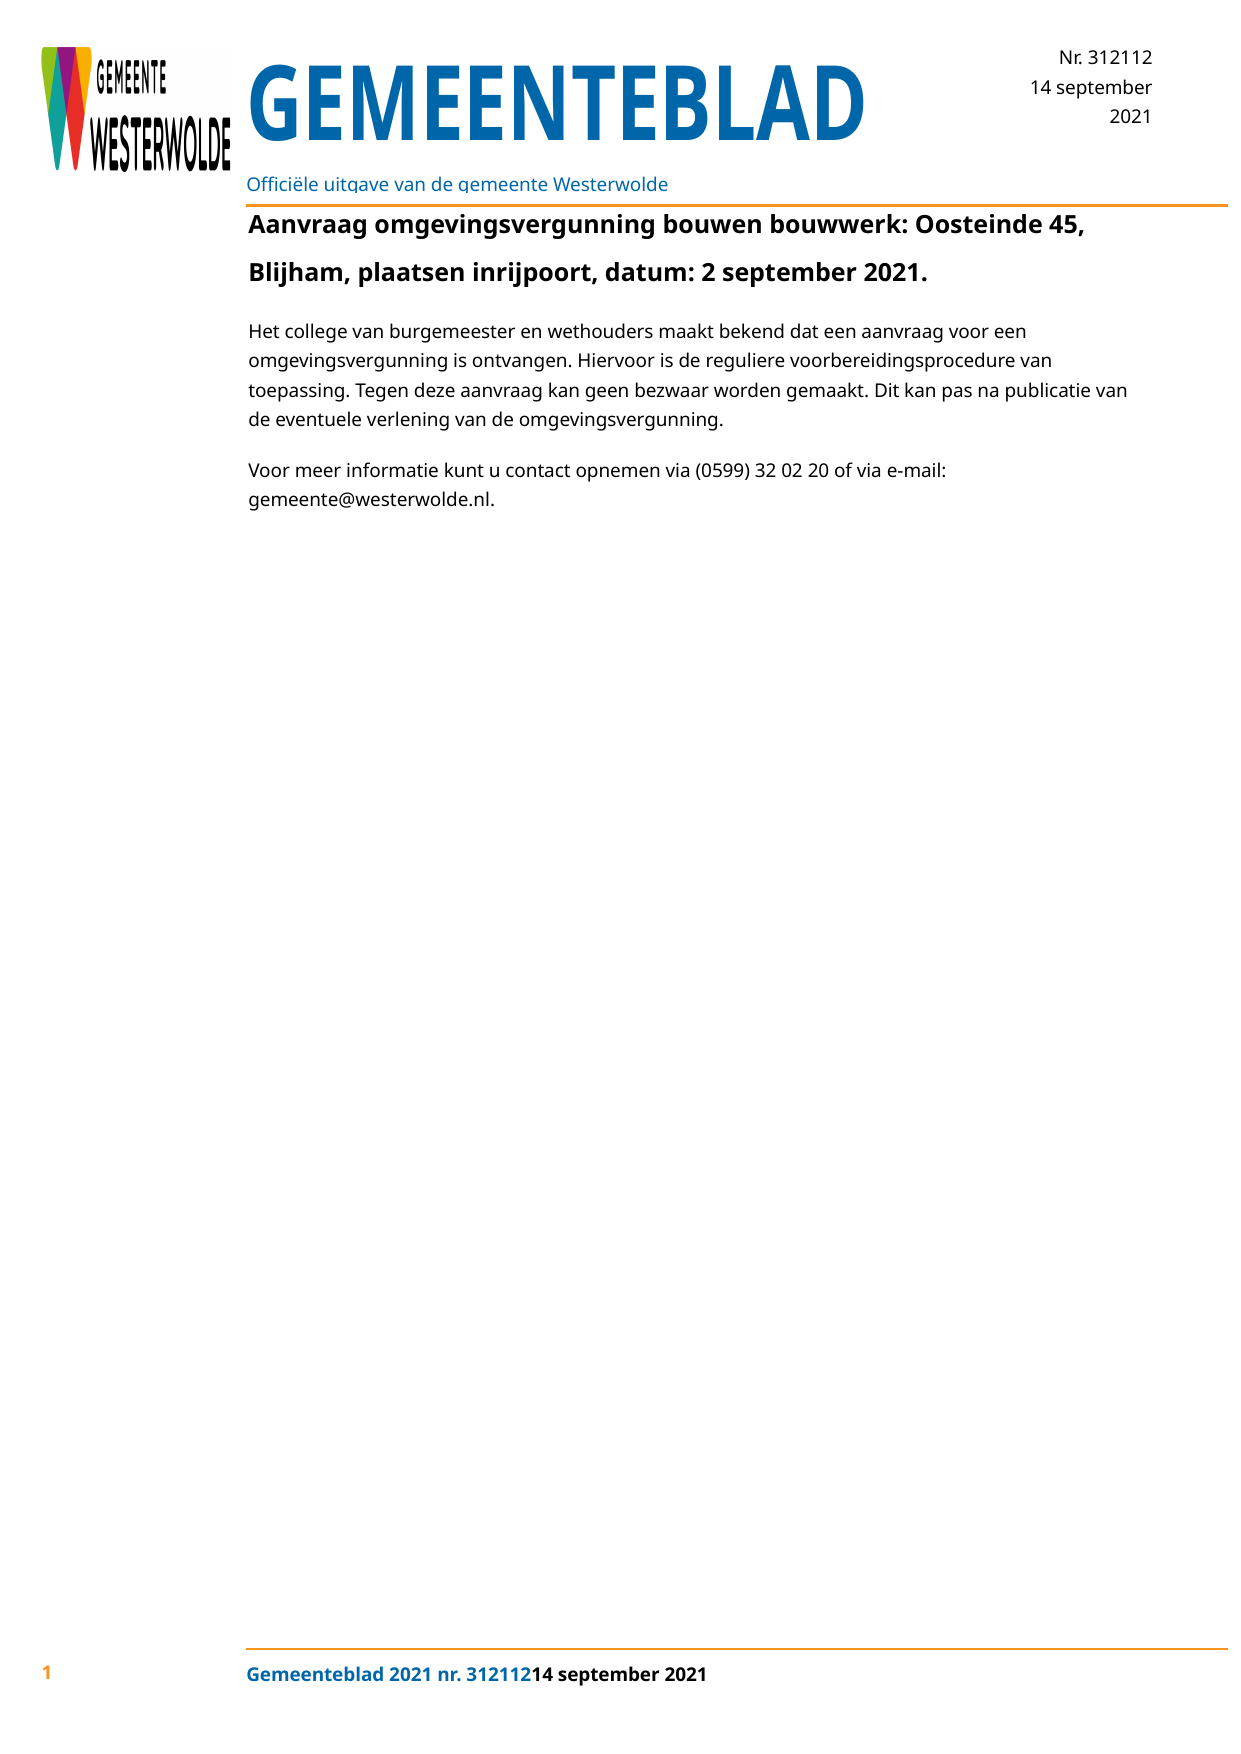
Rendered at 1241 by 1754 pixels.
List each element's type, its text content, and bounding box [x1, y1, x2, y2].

picture [41, 47, 231, 172]
text Het college van burgemeester en wethouders maakt bekend dat een aanvraag voor een omgevingsvergunning is ontvangen. Hiervoor is de reguliere voorbereidingsprocedure van toepassing. Tegen deze aanvraag kan geen bezwaar worden gemaakt. Dit kan pas na publicatie van de eventuele verlening van de omgevingsvergunning. [248, 318, 1152, 432]
text Aanvraag omgevingsvergunning bouwen bouwwerk: Oosteinde 45, Blijham, plaatsen inrijpoort, datum: 2 september 2021. [248, 207, 1152, 288]
text Voor meer informatie kunt u contact opnemen via (0599) 32 02 20 of via e-mail: gemeente@westerwolde.nl. [248, 457, 1152, 512]
